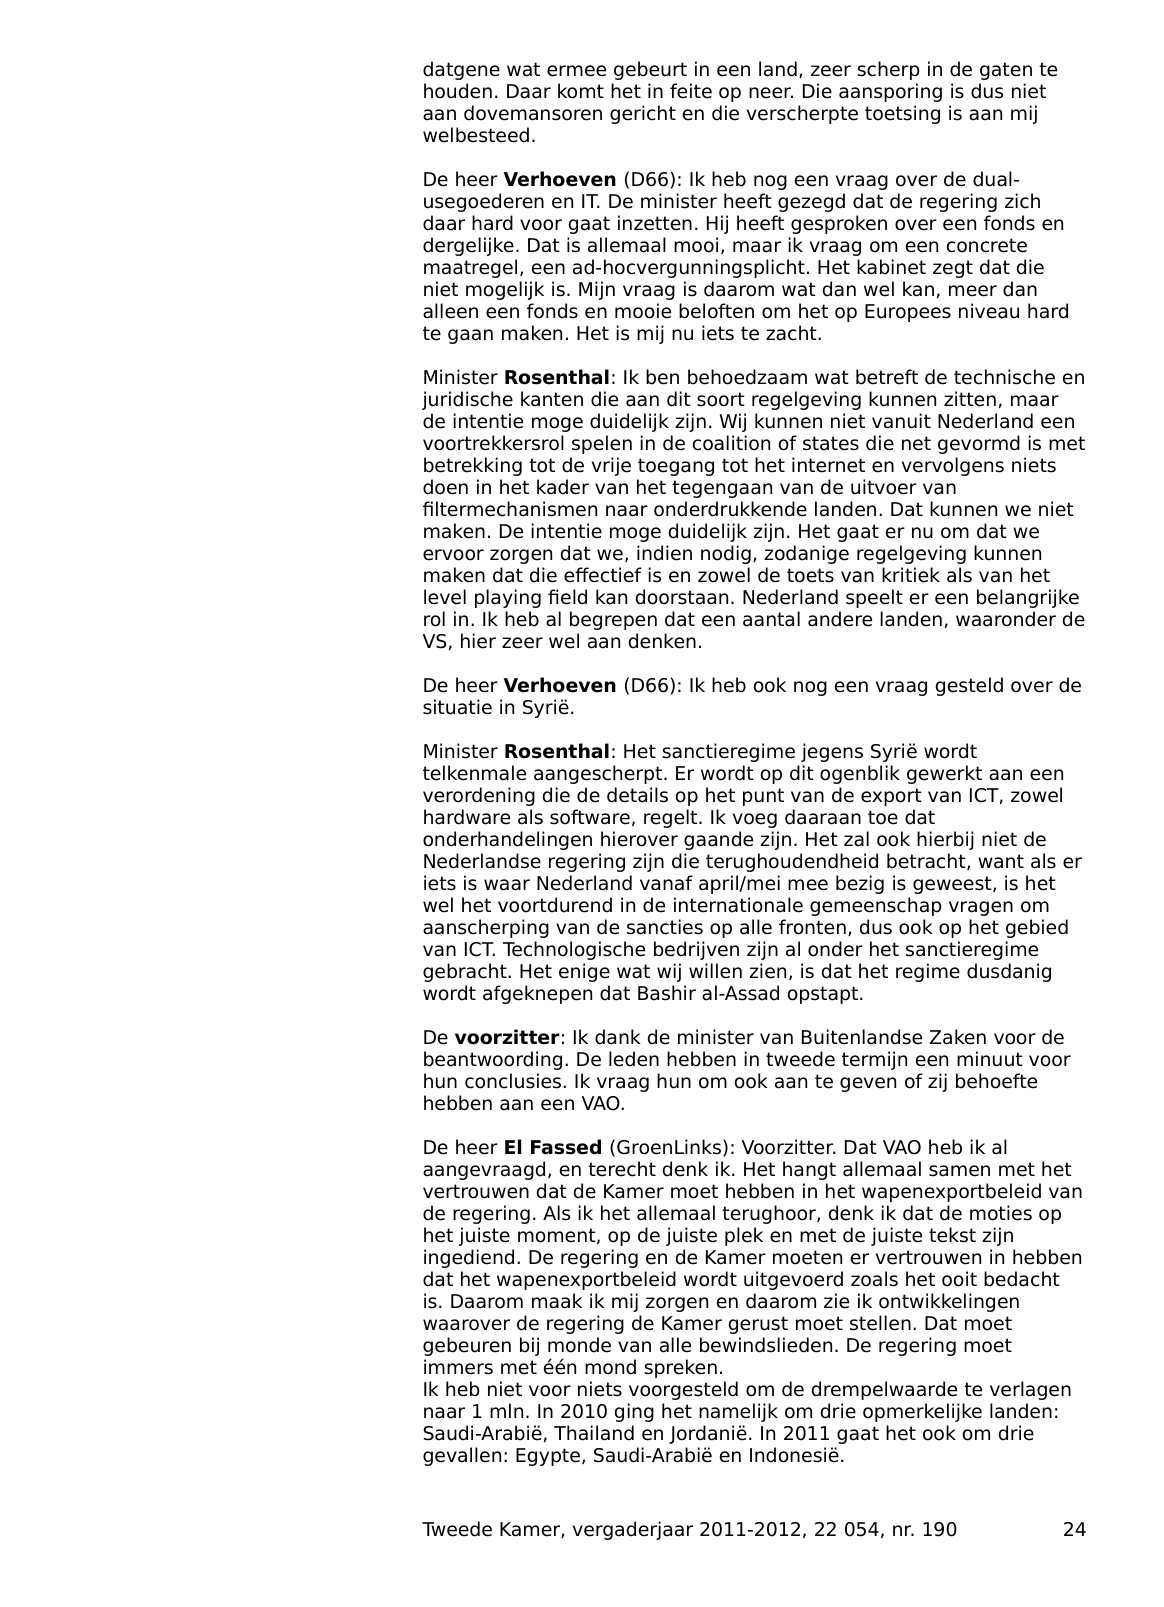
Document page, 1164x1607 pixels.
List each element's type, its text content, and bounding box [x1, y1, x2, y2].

text Minister Rosenthal: Het sanctieregime jegens Syrië wordt telkenmale aangescherpt. Er wordt op dit ogenblik gewerkt aan een verordening die de details op het punt van de export van ICT, zowel hardware als software, regelt. Ik voeg daaraan toe dat onderhandelingen hierover gaande zijn. Het zal ook hierbij niet de Nederlandse regering zijn die terughoudendheid betracht, want als er iets is waar Nederland vanaf april/mei mee bezig is geweest, is het wel het voortdurend in de internationale gemeenschap vragen om aanscherping van de sancties op alle fronten, dus ook op het gebied van ICT. Technologische bedrijven zijn al onder het sanctieregime gebracht. Het enige wat wij willen zien, is dat het regime dusdanig wordt afgeknepen dat Bashir al-Assad opstapt. [422, 741, 1087, 1005]
text De heer Verhoeven (D66): Ik heb ook nog een vraag gesteld over de situatie in Syrië. [422, 675, 1087, 719]
text Ik heb niet voor niets voorgesteld om de drempelwaarde te verlagen naar 1 mln. In 2010 ging het namelijk om drie opmerkelijke landen: Saudi-Arabië, Thailand en Jordanië. In 2011 gaat het ook om drie gevallen: Egypte, Saudi-Arabië en Indonesië. [422, 1379, 1087, 1467]
text De heer Verhoeven (D66): Ik heb nog een vraag over de dual-usegoederen en IT. De minister heeft gezegd dat de regering zich daar hard voor gaat inzetten. Hij heeft gesproken over een fonds en dergelijke. Dat is allemaal mooi, maar ik vraag om een concrete maatregel, een ad-hocvergunningsplicht. Het kabinet zegt dat die niet mogelijk is. Mijn vraag is daarom wat dan wel kan, meer dan alleen een fonds en mooie beloften om het op Europees niveau hard te gaan maken. Het is mij nu iets te zacht. [422, 169, 1087, 345]
text Minister Rosenthal: Ik ben behoedzaam wat betreft de technische en juridische kanten die aan dit soort regelgeving kunnen zitten, maar de intentie moge duidelijk zijn. Wij kunnen niet vanuit Nederland een voortrekkersrol spelen in de coalition of states die net gevormd is met betrekking tot de vrije toegang tot het internet en vervolgens niets doen in het kader van het tegengaan van de uitvoer van filtermechanismen naar onderdrukkende landen. Dat kunnen we niet maken. De intentie moge duidelijk zijn. Het gaat er nu om dat we ervoor zorgen dat we, indien nodig, zodanige regelgeving kunnen maken dat die effectief is en zowel de toets van kritiek als van het level playing field kan doorstaan. Nederland speelt er een belangrijke rol in. Ik heb al begrepen dat een aantal andere landen, waaronder de VS, hier zeer wel aan denken. [422, 367, 1087, 653]
text De voorzitter: Ik dank de minister van Buitenlandse Zaken voor de beantwoording. De leden hebben in tweede termijn een minuut voor hun conclusies. Ik vraag hun om ook aan te geven of zij behoefte hebben aan een VAO. [422, 1027, 1087, 1115]
text De heer El Fassed (GroenLinks): Voorzitter. Dat VAO heb ik al aangevraagd, en terecht denk ik. Het hangt allemaal samen met het vertrouwen dat de Kamer moet hebben in het wapenexportbeleid van de regering. Als ik het allemaal terughoor, denk ik dat de moties op het juiste moment, op de juiste plek en met de juiste tekst zijn ingediend. De regering en de Kamer moeten er vertrouwen in hebben dat het wapenexportbeleid wordt uitgevoerd zoals het ooit bedacht is. Daarom maak ik mij zorgen en daarom zie ik ontwikkelingen waarover de regering de Kamer gerust moet stellen. Dat moet gebeuren bij monde van alle bewindslieden. De regering moet immers met één mond spreken. [422, 1137, 1087, 1379]
text datgene wat ermee gebeurt in een land, zeer scherp in de gaten te houden. Daar komt het in feite op neer. Die aansporing is dus niet aan dovemansoren gericht en die verscherpte toetsing is aan mij welbesteed. [422, 59, 1087, 147]
